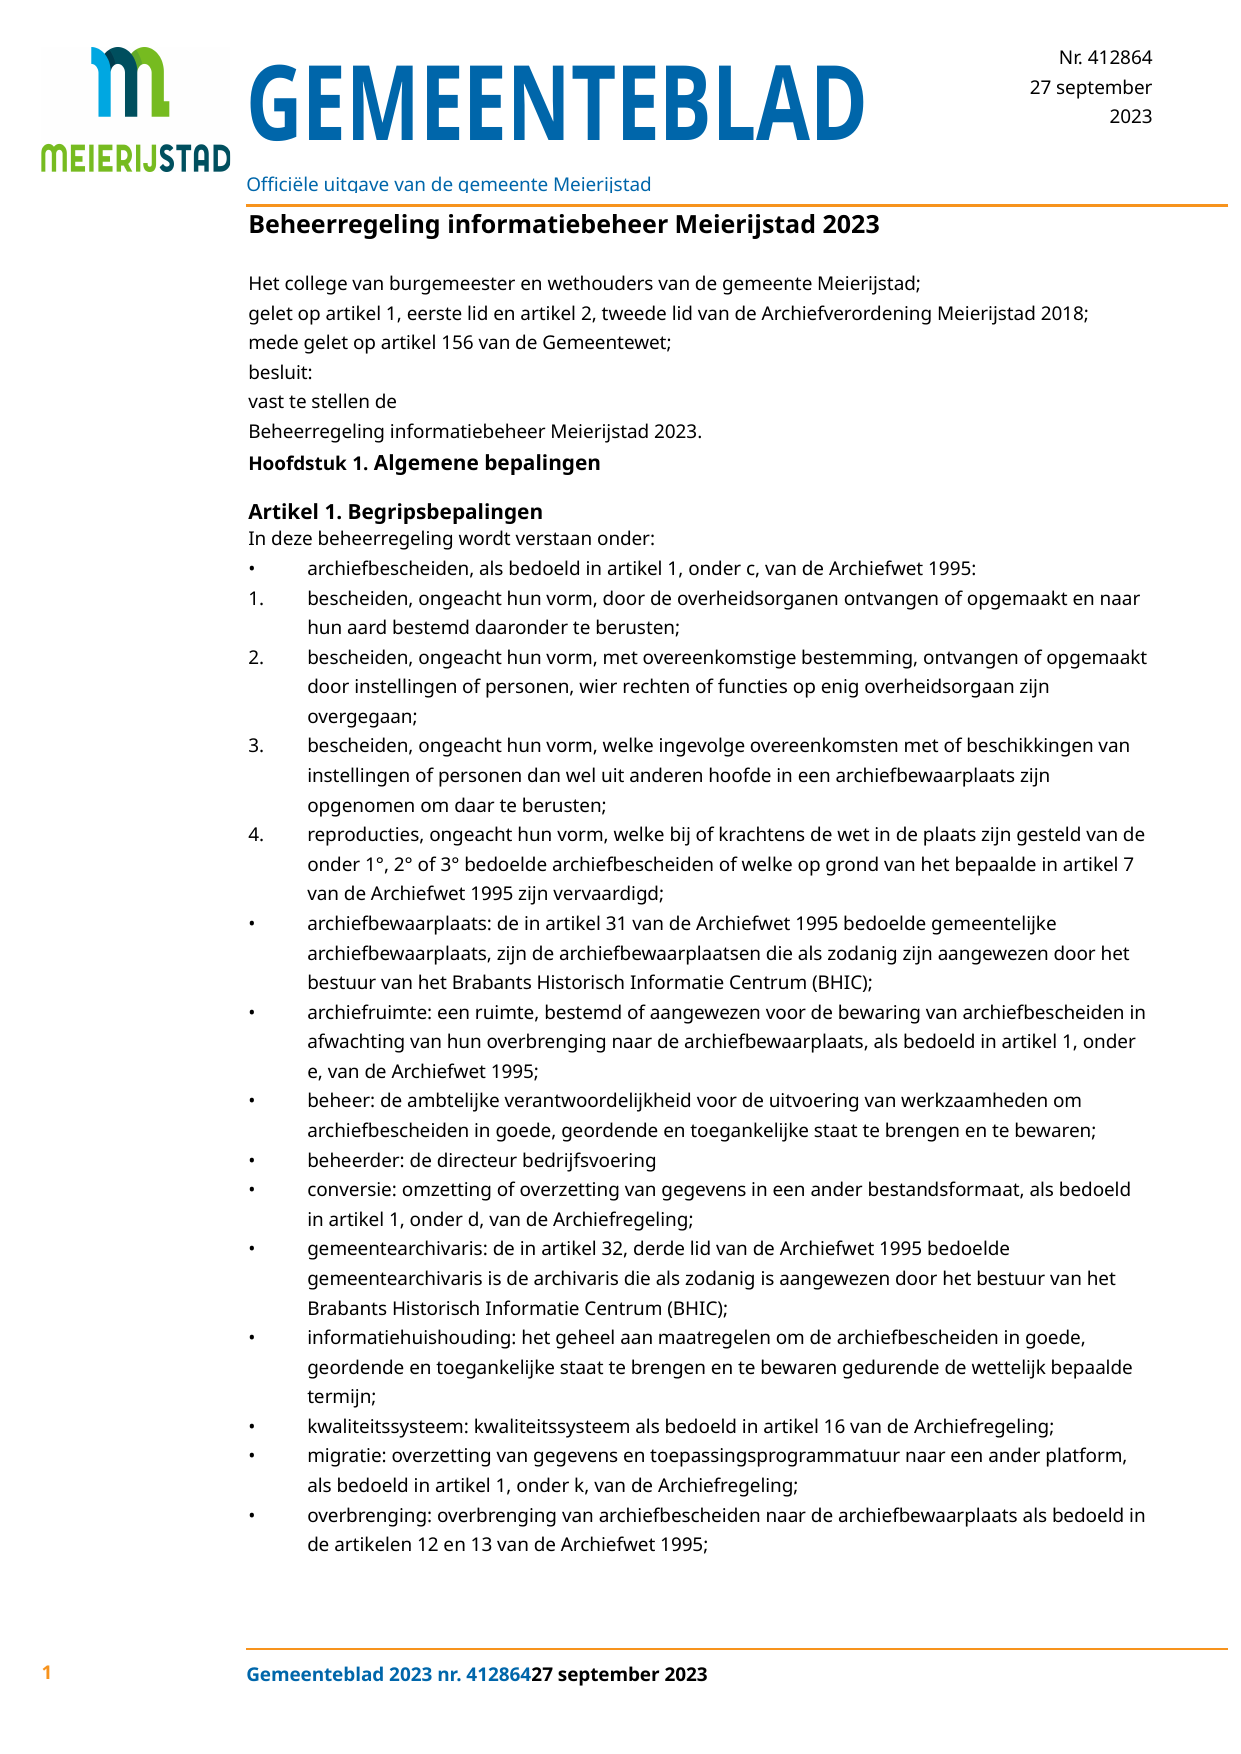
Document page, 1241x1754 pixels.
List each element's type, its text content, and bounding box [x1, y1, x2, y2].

list bescheiden, ongeacht hun vorm, welke ingevolge overeenkomsten met of beschikkingen van instellingen of personen dan wel uit anderen hoofde in een archiefbewaarplaats zijn opgenomen om daar te berusten; [248, 733, 1152, 817]
text Artikel 1. Begripsbepalingen [248, 497, 1152, 526]
list archiefruimte: een ruimte, bestemd of aangewezen voor de bewaring van archiefbescheiden in afwachting van hun overbrenging naar de archiefbewaarplaats, als bedoeld in artikel 1, onder e, van de Archiefwet 1995; [248, 999, 1152, 1084]
text Het college van burgemeester en wethouders van de gemeente Meierijstad; [248, 270, 1152, 296]
list beheer: de ambtelijke verantwoordelijkheid voor de uitvoering van werkzaamheden om archiefbescheiden in goede, geordende en toegankelijke staat te brengen en te bewaren; [248, 1088, 1152, 1143]
list bescheiden, ongeacht hun vorm, door de overheidsorganen ontvangen of opgemaakt en naar hun aard bestemd daaronder te berusten; [248, 585, 1152, 640]
text Hoofdstuk 1. Algemene bepalingen [248, 448, 1152, 476]
list reproducties, ongeacht hun vorm, welke bij of krachtens de wet in de plaats zijn gesteld van de onder 1°, 2° of 3° bedoelde archiefbescheiden of welke op grond van het bepaalde in artikel 7 van de Archiefwet 1995 zijn vervaardigd; [248, 821, 1152, 906]
list migratie: overzetting van gegevens en toepassingsprogrammatuur naar een ander platform, als bedoeld in artikel 1, onder k, van de Archiefregeling; [248, 1443, 1152, 1498]
text Beheerregeling informatiebeheer Meierijstad 2023 [248, 207, 1152, 241]
list archiefbewaarplaats: de in artikel 31 van de Archiefwet 1995 bedoelde gemeentelijke archiefbewaarplaats, zijn de archiefbewaarplaatsen die als zodanig zijn aangewezen door het bestuur van het Brabants Historisch Informatie Centrum (BHIC); [248, 910, 1152, 995]
picture [41, 47, 231, 172]
list beheerder: de directeur bedrijfsvoering [248, 1147, 1152, 1172]
list informatiehuishouding: het geheel aan maatregelen om de archiefbescheiden in goede, geordende en toegankelijke staat te brengen en te bewaren gedurende de wettelijk bepaalde termijn; [248, 1324, 1152, 1409]
list overbrenging: overbrenging van archiefbescheiden naar de archiefbewaarplaats als bedoeld in de artikelen 12 en 13 van de Archiefwet 1995; [248, 1502, 1152, 1557]
list archiefbescheiden, als bedoeld in artikel 1, onder c, van de Archiefwet 1995: [248, 555, 1152, 581]
list bescheiden, ongeacht hun vorm, met overeenkomstige bestemming, ontvangen of opgemaakt door instellingen of personen, wier rechten of functies op enig overheidsorgaan zijn overgegaan; [248, 644, 1152, 729]
list gemeentearchivaris: de in artikel 32, derde lid van de Archiefwet 1995 bedoelde gemeentearchivaris is de archivaris die als zodanig is aangewezen door het bestuur van het Brabants Historisch Informatie Centrum (BHIC); [248, 1236, 1152, 1320]
text besluit: [248, 359, 1152, 385]
list kwaliteitssysteem: kwaliteitssysteem als bedoeld in artikel 16 van de Archiefregeling; [248, 1413, 1152, 1439]
list conversie: omzetting of overzetting van gegevens in een ander bestandsformaat, als bedoeld in artikel 1, onder d, van de Archiefregeling; [248, 1176, 1152, 1232]
text gelet op artikel 1, eerste lid en artikel 2, tweede lid van de Archiefverordening Meierijstad 2018; [248, 300, 1152, 326]
text mede gelet op artikel 156 van de Gemeentewet; [248, 329, 1152, 355]
text In deze beheerregeling wordt verstaan onder: [248, 526, 1152, 551]
text vast te stellen de [248, 389, 1152, 414]
text Beheerregeling informatiebeheer Meierijstad 2023. [248, 418, 1152, 444]
